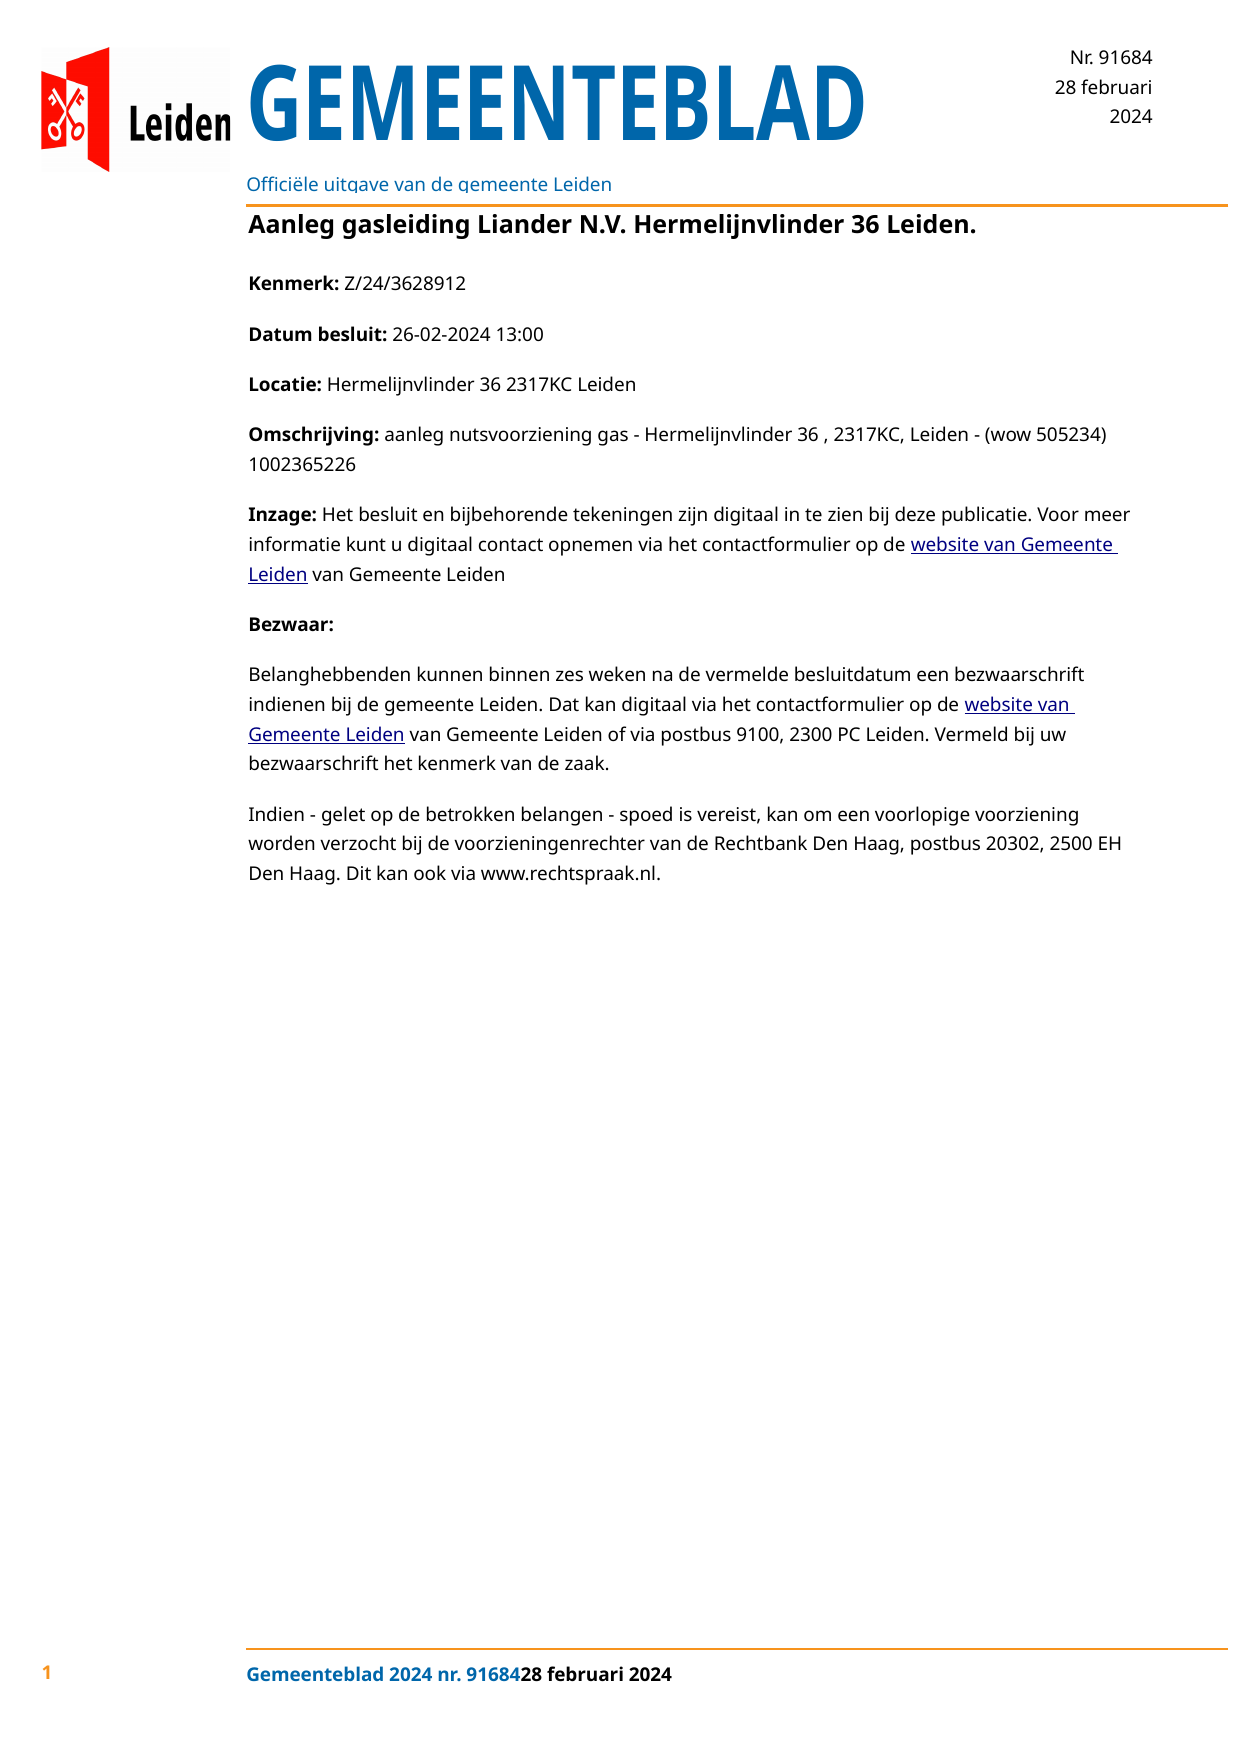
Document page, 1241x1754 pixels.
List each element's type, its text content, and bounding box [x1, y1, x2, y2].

picture [41, 47, 231, 172]
text Belanghebbenden kunnen binnen zes weken na de vermelde besluitdatum een bezwaarschrift indienen bij de gemeente Leiden. Dat kan digitaal via het contactformulier op de website van Gemeente Leiden van Gemeente Leiden of via postbus 9100, 2300 PC Leiden. Vermeld bij uw bezwaarschrift het kenmerk van de zaak. [248, 662, 1152, 776]
text Kenmerk: Z/24/3628912 [248, 270, 1152, 296]
text Locatie: Hermelijnvlinder 36 2317KC Leiden [248, 371, 1152, 397]
text Omschrijving: aanleg nutsvoorziening gas - Hermelijnvlinder 36 , 2317KC, Leiden - (wow 505234) 1002365226 [248, 422, 1152, 477]
text Datum besluit: 26-02-2024 13:00 [248, 321, 1152, 346]
text Aanleg gasleiding Liander N.V. Hermelijnvlinder 36 Leiden. [248, 207, 1152, 241]
text Inzage: Het besluit en bijbehorende tekeningen zijn digitaal in te zien bij deze publicatie. Voor meer informatie kunt u digitaal contact opnemen via het contactformulier op de website van Gemeente Leiden van Gemeente Leiden [248, 502, 1152, 586]
text Indien - gelet op de betrokken belangen - spoed is vereist, kan om een voorlopige voorziening worden verzocht bij de voorzieningenrechter van de Rechtbank Den Haag, postbus 20302, 2500 EH Den Haag. Dit kan ook via www.rechtspraak.nl. [248, 801, 1152, 886]
text Bezwaar: [248, 611, 1152, 637]
